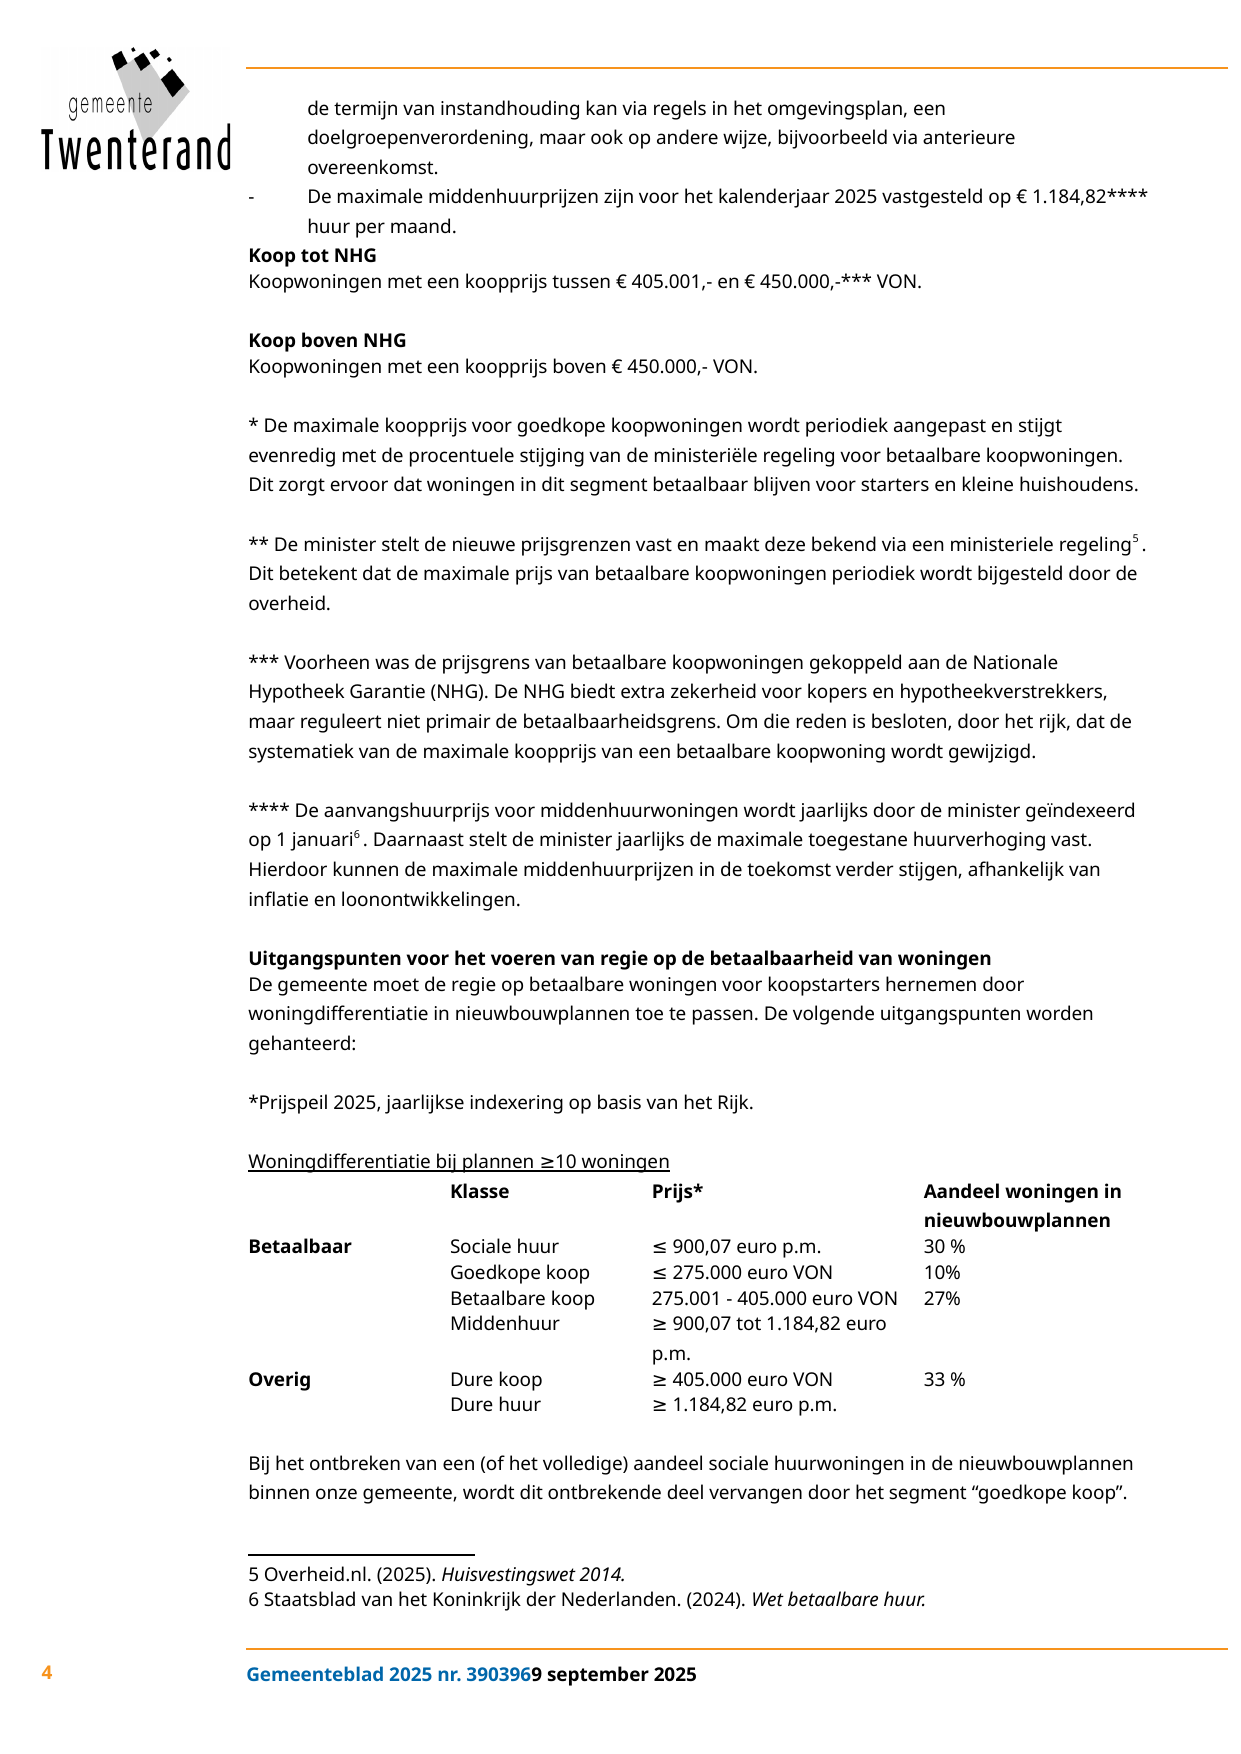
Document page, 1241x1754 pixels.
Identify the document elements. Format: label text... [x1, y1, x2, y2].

text Bij het ontbreken van een (of het volledige) aandeel sociale huurwoningen in de nieuwbouwplannen binnen onze gemeente, wordt dit ontbrekende deel vervangen door het segment “goedkope koop”. [248, 1450, 1152, 1505]
table_cell Dure koop [450, 1366, 652, 1391]
table_header Prijs* [652, 1178, 923, 1233]
table_cell Goedkope koop [450, 1259, 652, 1285]
list De maximale middenhuurprijzen zijn voor het kalenderjaar 2025 vastgesteld op € 1.184,82**** huur per maand. [248, 183, 1152, 239]
table_header Aandeel woningen in nieuwbouwplannen [924, 1178, 1152, 1233]
table_cell ≤ 900,07 euro p.m. [652, 1233, 923, 1259]
text De gemeente moet de regie op betaalbare woningen voor koopstarters hernemen door woningdifferentiatie in nieuwbouwplannen toe te passen. De volgende uitgangspunten worden gehanteerd: [248, 971, 1152, 1056]
text *** Voorheen was de prijsgrens van betaalbare koopwoningen gekoppeld aan de Nationale Hypotheek Garantie (NHG). De NHG biedt extra zekerheid voor kopers en hypotheekverstrekkers, maar reguleert niet primair de betaalbaarheidsgrens. Om die reden is besloten, door het rijk, dat de systematiek van de maximale koopprijs van een betaalbare koopwoning wordt gewijzigd. [248, 649, 1152, 764]
text **** De aanvangshuurprijs voor middenhuurwoningen wordt jaarlijks door de minister geïndexeerd op 1 januari. Daarnaast stelt de minister jaarlijks de maximale toegestane huurverhoging vast. Hierdoor kunnen de maximale middenhuurprijzen in de toekomst verder stijgen, afhankelijk van inflatie en loonontwikkelingen. [248, 797, 1152, 912]
table_cell Dure huur [450, 1391, 652, 1417]
table_cell 33 % [924, 1366, 1152, 1417]
text *Prijspeil 2025, jaarlijkse indexering op basis van het Rijk. [248, 1089, 1152, 1115]
table_cell ≥ 900,07 tot 1.184,82 euro p.m. [652, 1310, 923, 1366]
table_cell Betaalbaar [248, 1233, 450, 1366]
table_cell 10% [924, 1259, 1152, 1285]
table_cell Middenhuur [450, 1310, 652, 1366]
text Woningdifferentiatie bij plannen ≥10 woningen [248, 1148, 1152, 1174]
text ** De minister stelt de nieuwe prijsgrenzen vast en maakt deze bekend via een ministeriele regeling. Dit betekent dat de maximale prijs van betaalbare koopwoningen periodiek wordt bijgesteld door de overheid. [248, 531, 1152, 616]
table_header Klasse [450, 1178, 652, 1233]
picture [41, 47, 231, 172]
table_cell ≥ 1.184,82 euro p.m. [652, 1391, 923, 1417]
table_cell Betaalbare koop [450, 1285, 652, 1310]
text Staatsblad van het Koninkrijk der Nederlanden. (2024). Wet betaalbare huur. [248, 1586, 1152, 1612]
text Koopwoningen met een koopprijs boven € 450.000,- VON. [248, 353, 1152, 379]
table_cell 27% [924, 1285, 1152, 1366]
text * De maximale koopprijs voor goedkope koopwoningen wordt periodiek aangepast en stijgt evenredig met de procentuele stijging van de ministeriële regeling voor betaalbare koopwoningen. Dit zorgt ervoor dat woningen in dit segment betaalbaar blijven voor starters en kleine huishoudens. [248, 412, 1152, 497]
table_cell ≤ 275.000 euro VON [652, 1259, 923, 1285]
text Uitgangspunten voor het voeren van regie op de betaalbaarheid van woningen [248, 945, 1152, 971]
table_cell Sociale huur [450, 1233, 652, 1259]
table_cell 275.001 - 405.000 euro VON [652, 1285, 923, 1310]
text Koopwoningen met een koopprijs tussen € 405.001,- en € 450.000,-*** VON. [248, 268, 1152, 294]
text Koop tot NHG [248, 243, 1152, 268]
table_header [248, 1178, 450, 1233]
list de termijn van instandhouding kan via regels in het omgevingsplan, een doelgroepenverordening, maar ook op andere wijze, bijvoorbeeld via anterieure overeenkomst. [248, 95, 1152, 180]
table_cell ≥ 405.000 euro VON [652, 1366, 923, 1391]
text Koop boven NHG [248, 328, 1152, 353]
table_cell Overig [248, 1366, 450, 1417]
text Overheid.nl. (2025). Huisvestingswet 2014. [248, 1561, 1152, 1586]
table_cell 30 % [924, 1233, 1152, 1259]
